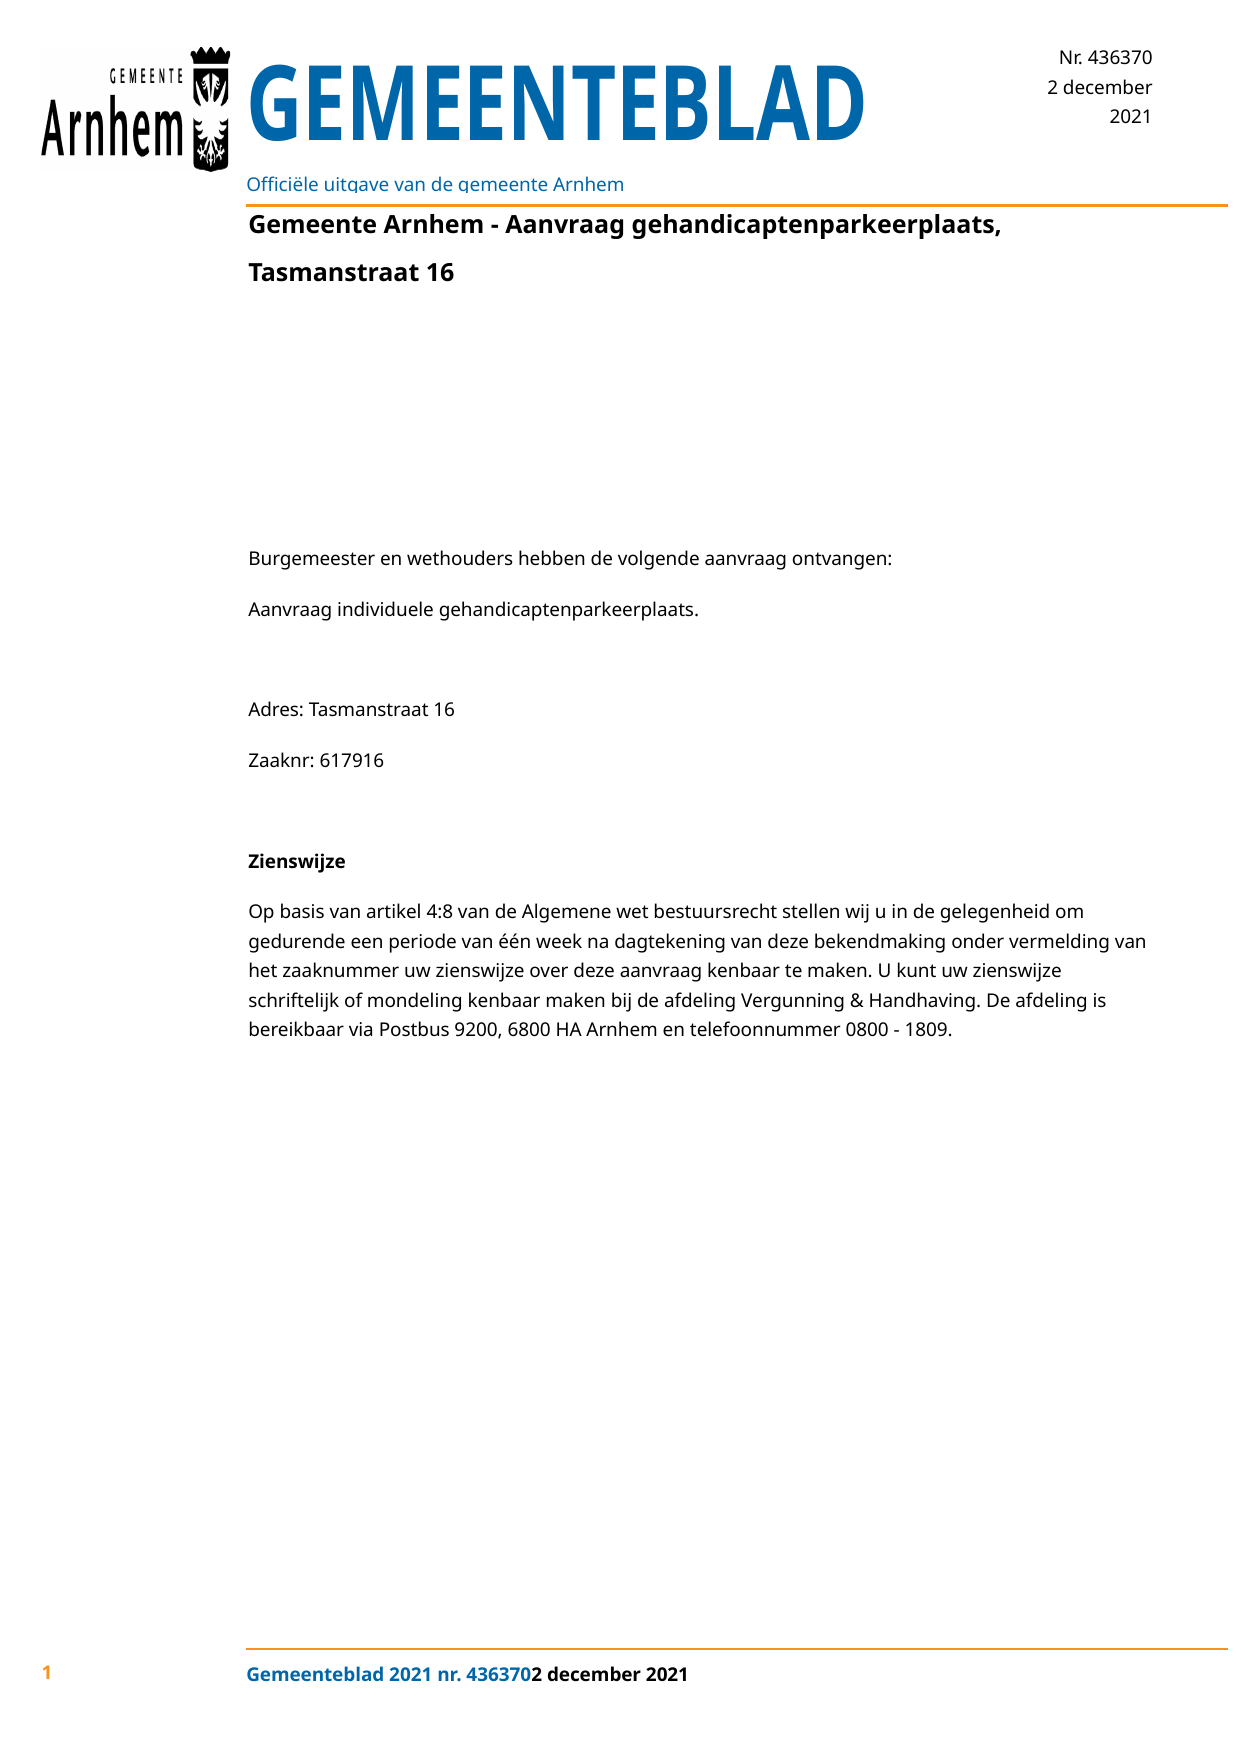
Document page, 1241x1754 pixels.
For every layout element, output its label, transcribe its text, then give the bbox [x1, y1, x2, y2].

text Op basis van artikel 4:8 van de Algemene wet bestuursrecht stellen wij u in de gelegenheid om gedurende een periode van één week na dagtekening van deze bekendmaking onder vermelding van het zaaknummer uw zienswijze over deze aanvraag kenbaar te maken. U kunt uw zienswijze schriftelijk of mondeling kenbaar maken bij de afdeling Vergunning & Handhaving. De afdeling is bereikbaar via Postbus 9200, 6800 HA Arnhem en telefoonnummer 0800 - 1809. [248, 898, 1152, 1042]
text Adres: Tasmanstraat 16 [248, 697, 1152, 722]
text Zaaknr: 617916 [248, 747, 1152, 773]
text Burgemeester en wethouders hebben de volgende aanvraag ontvangen: [248, 545, 1152, 571]
text Aanvraag individuele gehandicaptenparkeerplaats. [248, 596, 1152, 621]
text Zienswijze [248, 848, 1152, 873]
picture [41, 47, 231, 172]
text Gemeente Arnhem - Aanvraag gehandicaptenparkeerplaats, Tasmanstraat 16 [248, 207, 1152, 288]
